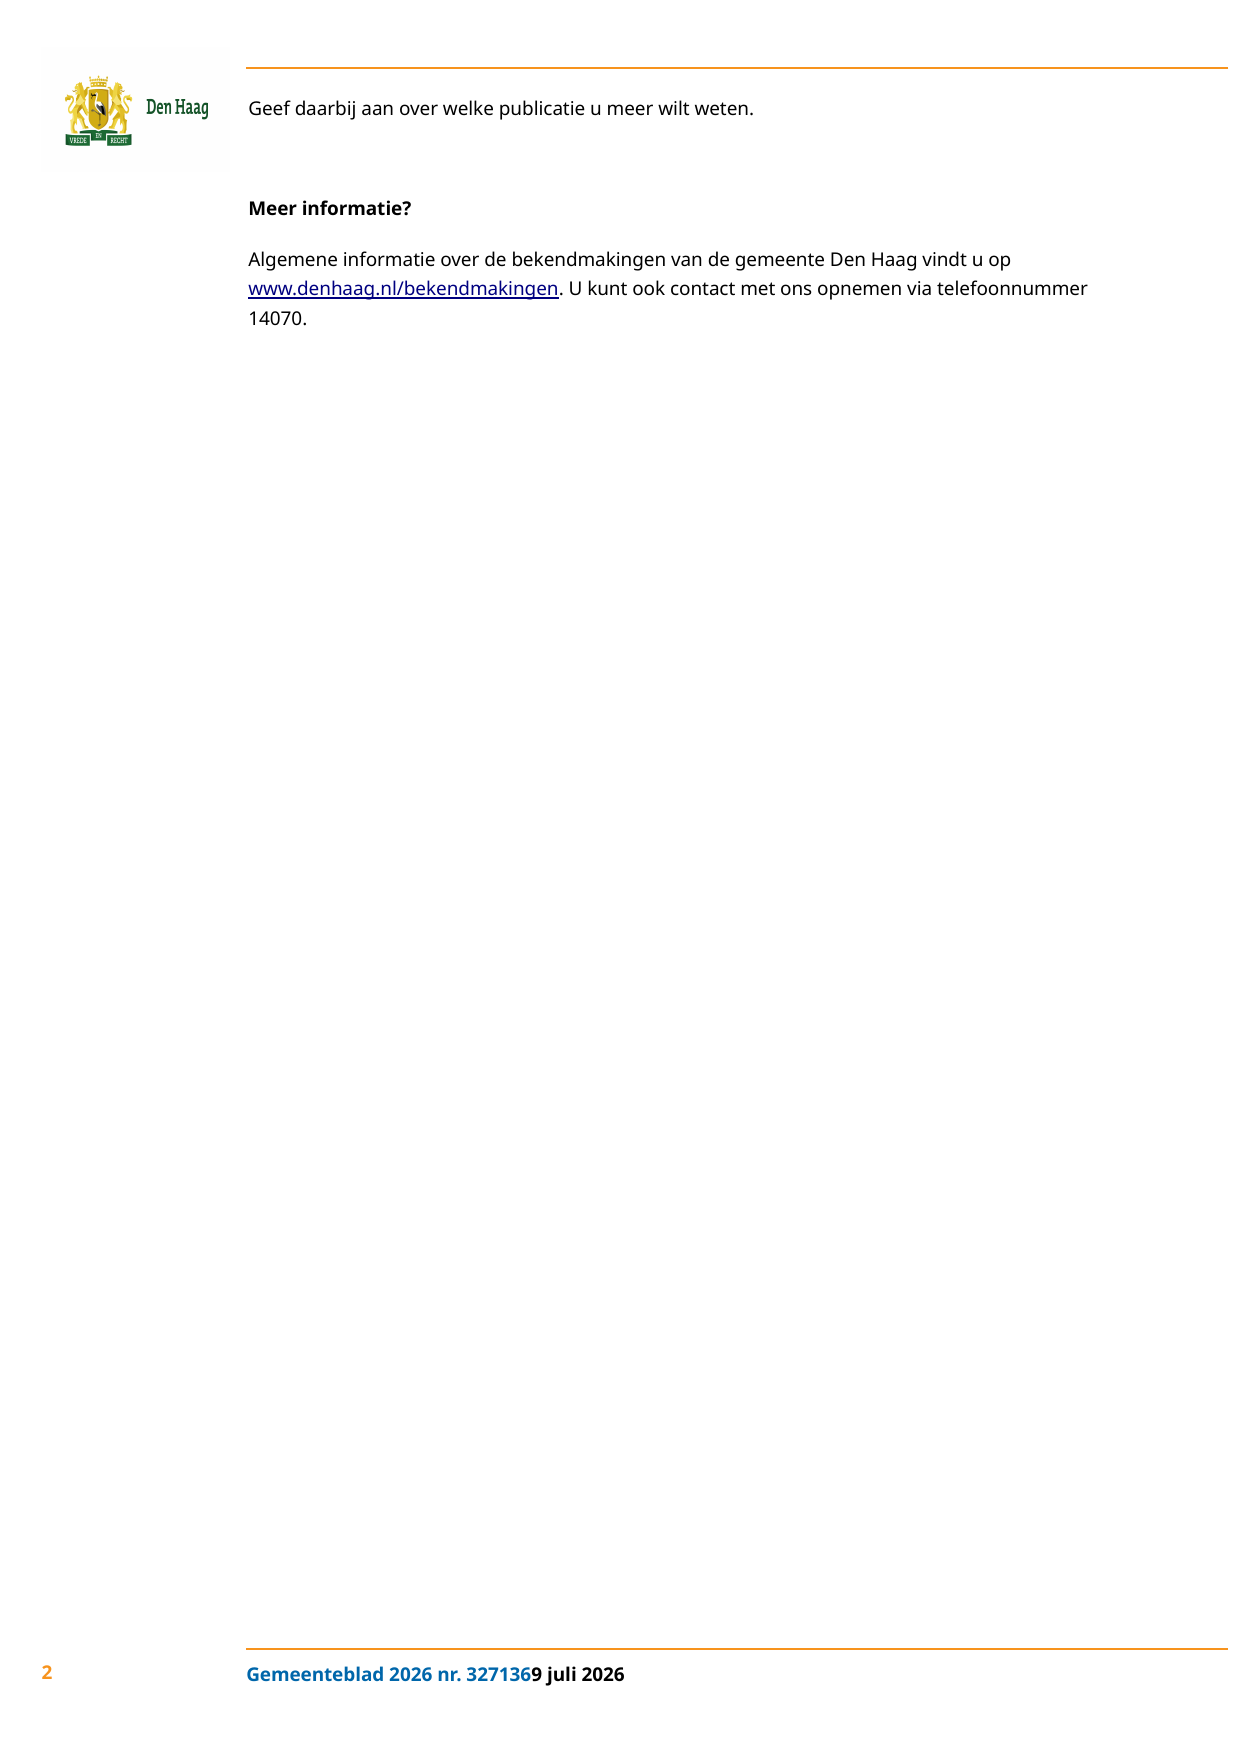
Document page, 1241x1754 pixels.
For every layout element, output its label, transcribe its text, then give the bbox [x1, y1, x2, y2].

picture [41, 47, 231, 172]
text Geef daarbij aan over welke publicatie u meer wilt weten. [248, 95, 1152, 121]
text Meer informatie? [248, 196, 1152, 221]
text Algemene informatie over de bekendmakingen van de gemeente Den Haag vindt u op www.denhaag.nl/bekendmakingen. U kunt ook contact met ons opnemen via telefoonnummer 14070. [248, 246, 1152, 331]
